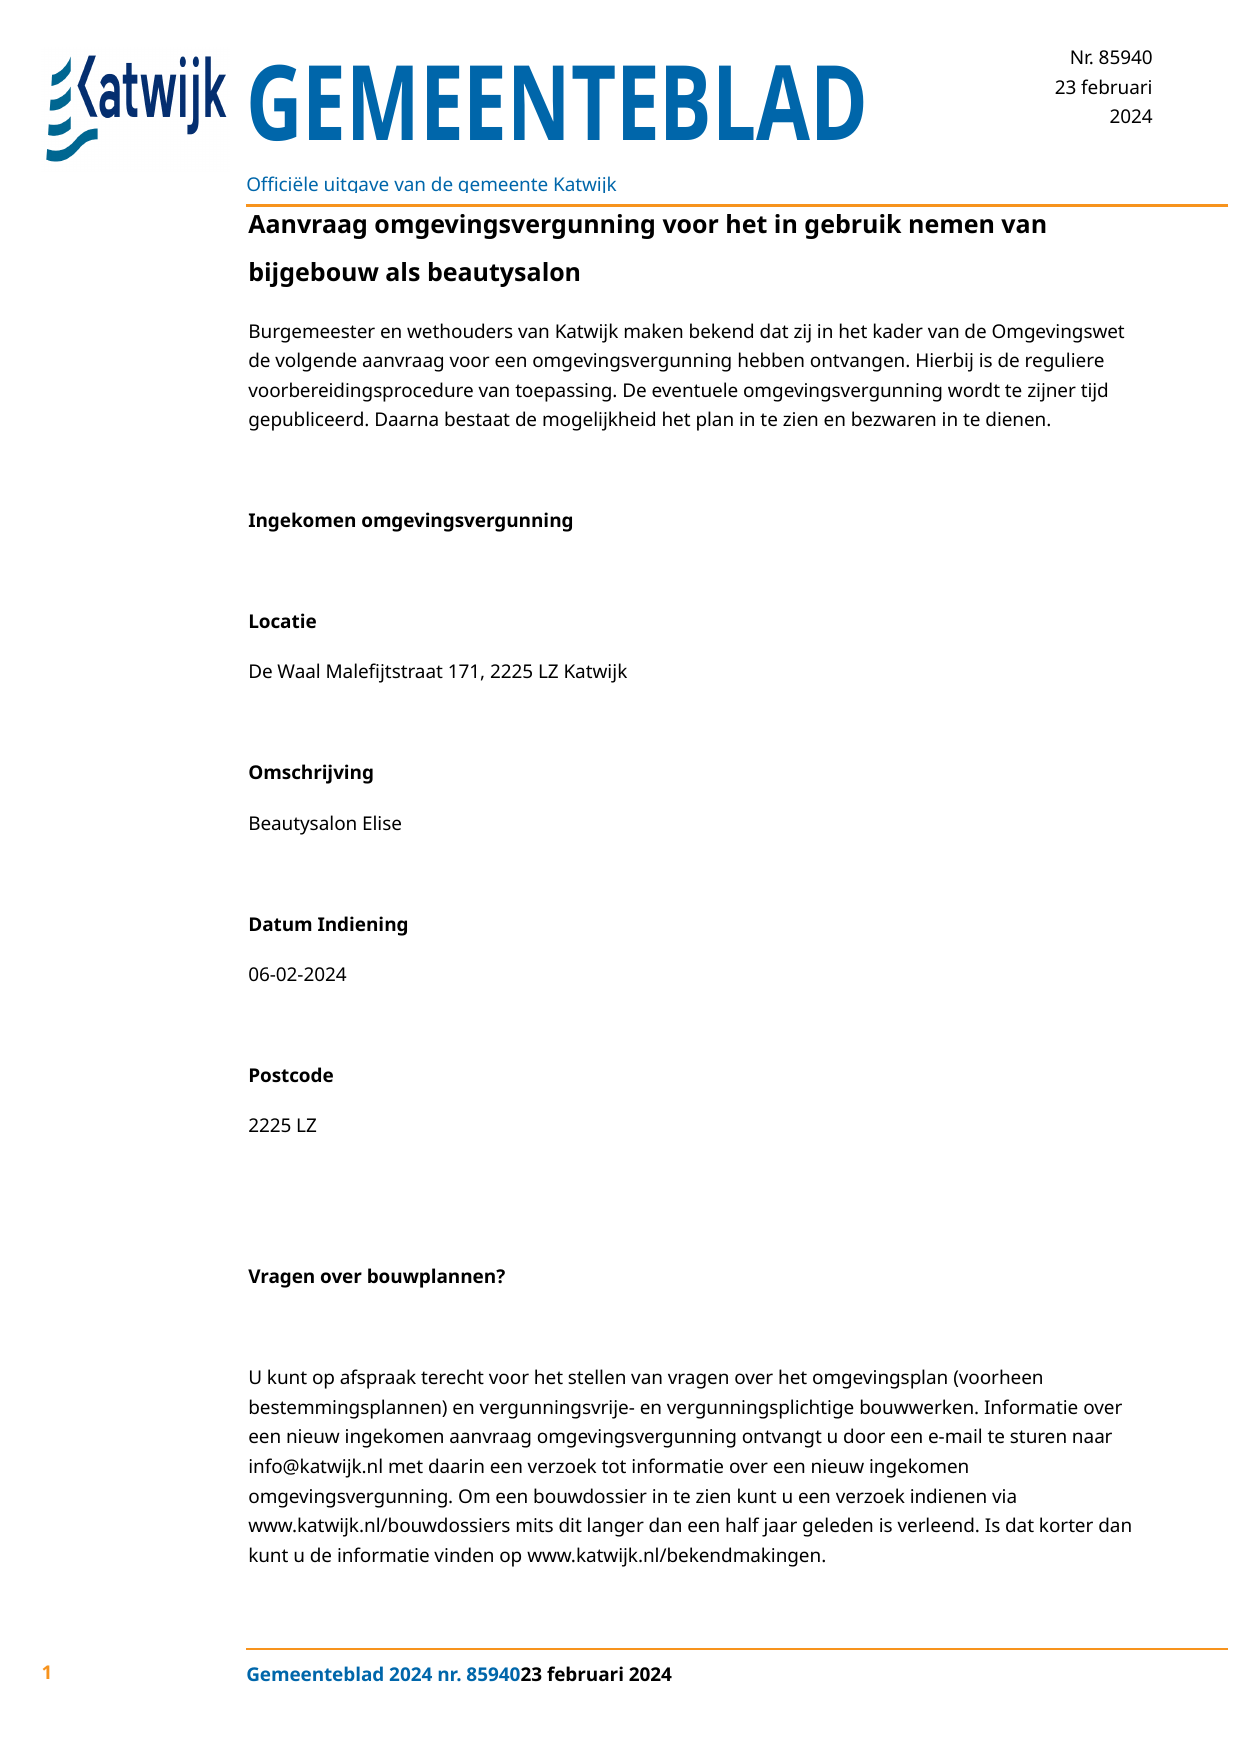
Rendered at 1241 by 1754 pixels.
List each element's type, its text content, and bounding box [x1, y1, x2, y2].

text Vragen over bouwplannen? [248, 1264, 1152, 1289]
picture [41, 47, 231, 172]
text U kunt op afspraak terecht voor het stellen van vragen over het omgevingsplan (voorheen bestemmingsplannen) en vergunningsvrije- en vergunningsplichtige bouwwerken. Informatie over een nieuw ingekomen aanvraag omgevingsvergunning ontvangt u door een e-mail te sturen naar info@katwijk.nl met daarin een verzoek tot informatie over een nieuw ingekomen omgevingsvergunning. Om een bouwdossier in te zien kunt u een verzoek indienen via www.katwijk.nl/bouwdossiers mits dit langer dan een half jaar geleden is verleend. Is dat korter dan kunt u de informatie vinden op www.katwijk.nl/bekendmakingen. [248, 1364, 1152, 1568]
text Omschrijving [248, 759, 1152, 785]
text 06-02-2024 [248, 961, 1152, 987]
text De Waal Malefijtstraat 171, 2225 LZ Katwijk [248, 659, 1152, 684]
text 2225 LZ [248, 1112, 1152, 1138]
text Ingekomen omgevingsvergunning [248, 507, 1152, 533]
text Datum Indiening [248, 911, 1152, 937]
text Beautysalon Elise [248, 810, 1152, 836]
text Aanvraag omgevingsvergunning voor het in gebruik nemen van bijgebouw als beautysalon [248, 207, 1152, 288]
text Burgemeester en wethouders van Katwijk maken bekend dat zij in het kader van de Omgevingswet de volgende aanvraag voor een omgevingsvergunning hebben ontvangen. Hierbij is de reguliere voorbereidingsprocedure van toepassing. De eventuele omgevingsvergunning wordt te zijner tijd gepubliceerd. Daarna bestaat de mogelijkheid het plan in te zien en bezwaren in te dienen. [248, 318, 1152, 432]
text Locatie [248, 608, 1152, 634]
text Postcode [248, 1062, 1152, 1088]
